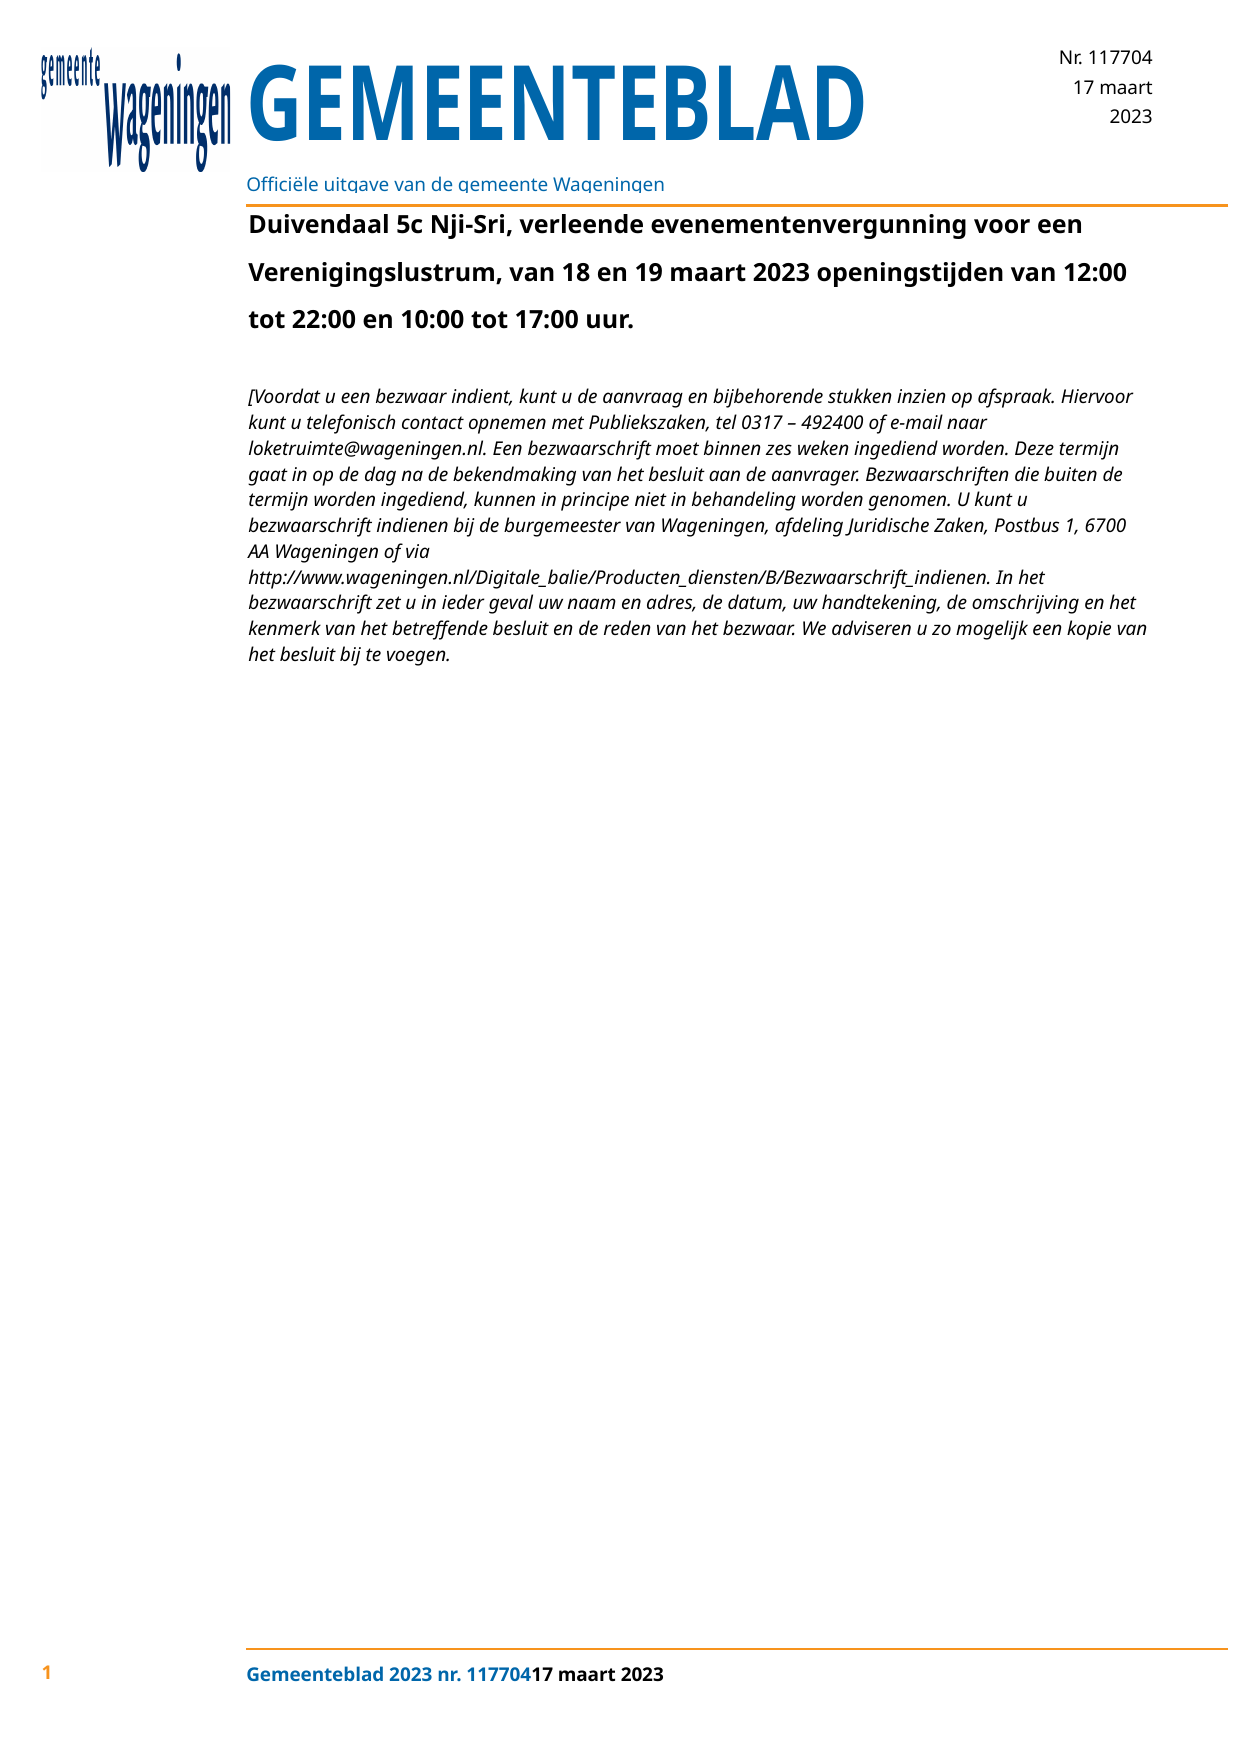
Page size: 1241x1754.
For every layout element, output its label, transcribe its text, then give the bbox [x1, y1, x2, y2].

text [Voordat u een bezwaar indient, kunt u de aanvraag en bijbehorende stukken inzien op afspraak. Hiervoor kunt u telefonisch contact opnemen met Publiekszaken, tel 0317 – 492400 of e-mail naar loketruimte@wageningen.nl. Een bezwaarschrift moet binnen zes weken ingediend worden. Deze termijn gaat in op de dag na de bekendmaking van het besluit aan de aanvrager. Bezwaarschriften die buiten de termijn worden ingediend, kunnen in principe niet in behandeling worden genomen. U kunt u bezwaarschrift indienen bij de burgemeester van Wageningen, afdeling Juridische Zaken, Postbus 1, 6700 AA Wageningen of via http://www.wageningen.nl/Digitale_balie/Producten_diensten/B/Bezwaarschrift_indienen. In het bezwaarschrift zet u in ieder geval uw naam en adres, de datum, uw handtekening, de omschrijving en het kenmerk van het betreffende besluit en de reden van het bezwaar. We adviseren u zo mogelijk een kopie van het besluit bij te voegen. [248, 384, 1152, 667]
picture [41, 47, 231, 172]
text Duivendaal 5c Nji-Sri, verleende evenementenvergunning voor een Verenigingslustrum, van 18 en 19 maart 2023 openingstijden van 12:00 tot 22:00 en 10:00 tot 17:00 uur. [248, 207, 1152, 336]
